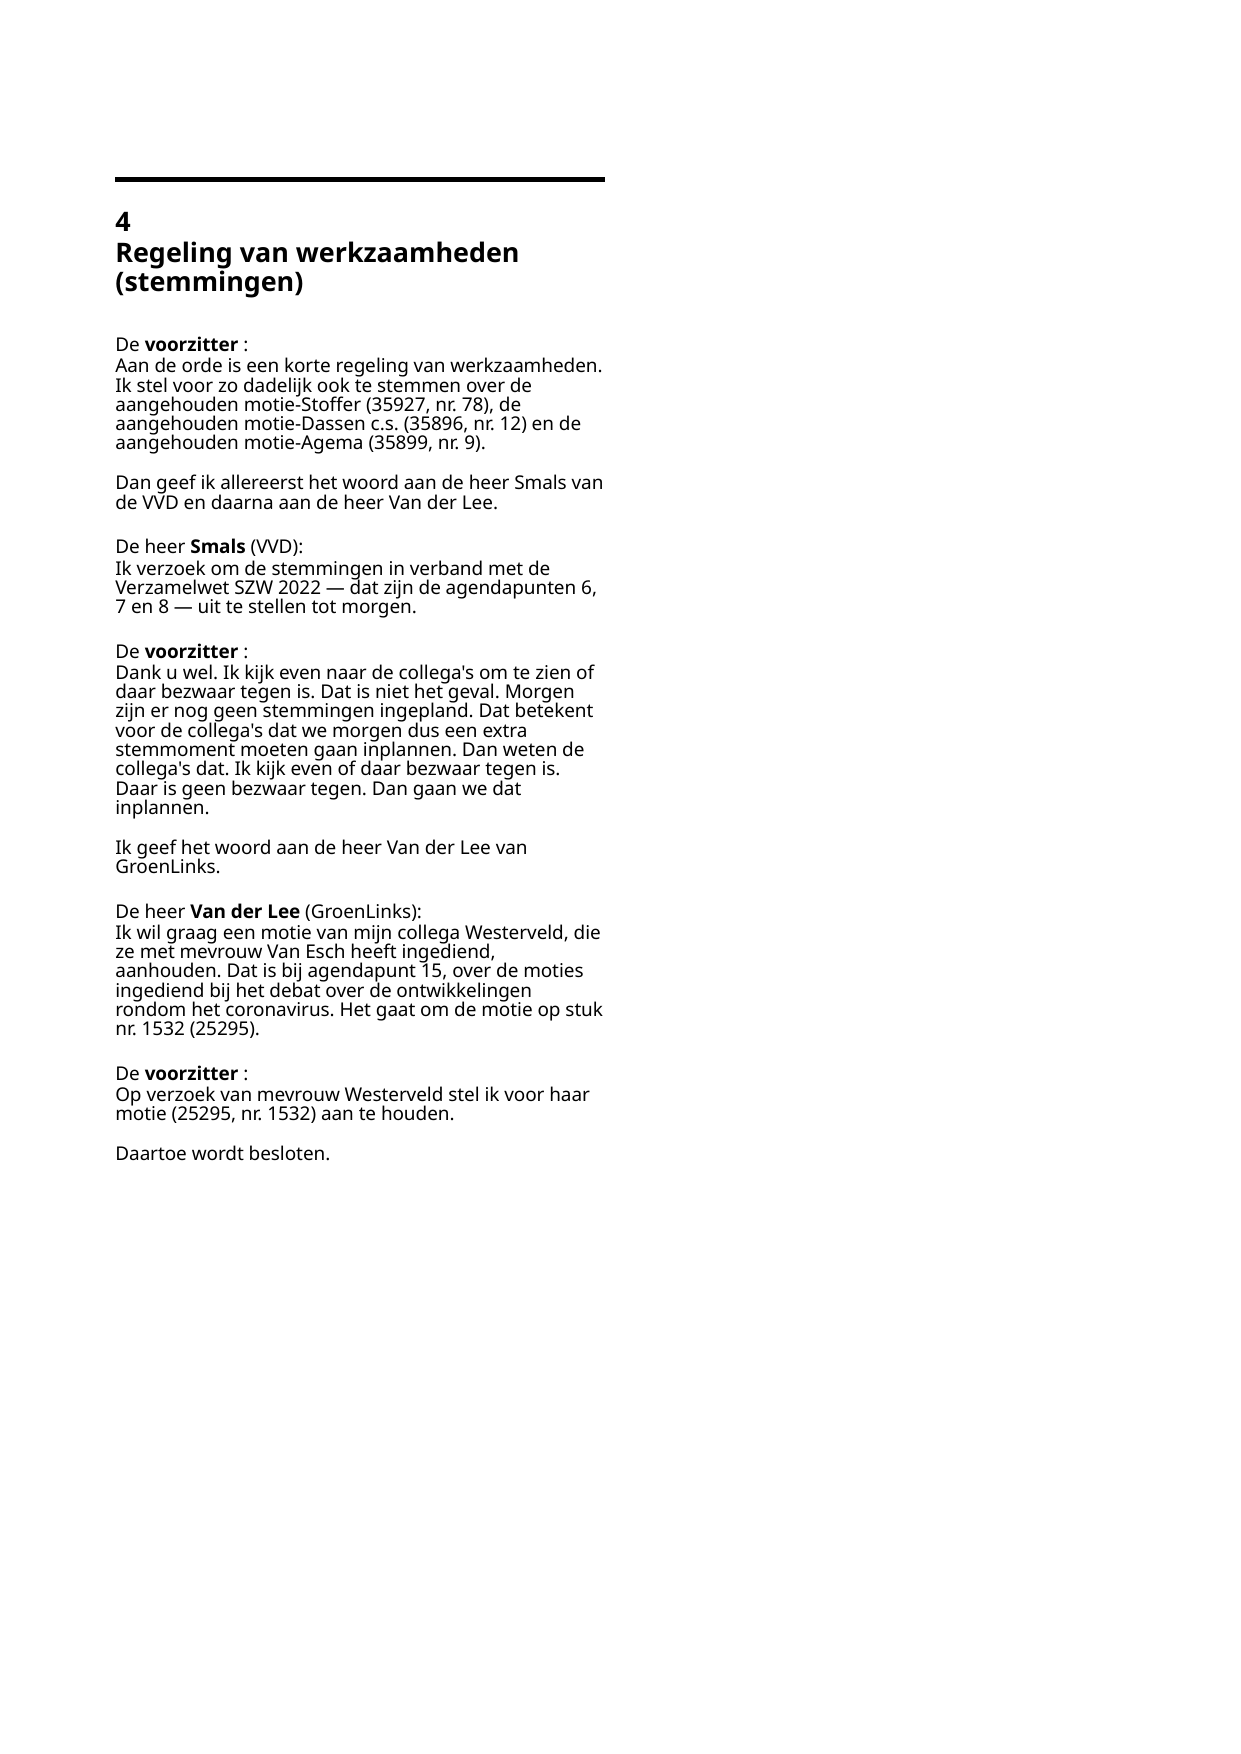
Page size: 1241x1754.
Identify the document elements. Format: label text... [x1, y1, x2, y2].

text Aan de orde is een korte regeling van werkzaamheden. Ik stel voor zo dadelijk ook te stemmen over de aangehouden motie-Stoffer (35927, nr. 78), de aangehouden motie-Dassen c.s. (35896, nr. 12) en de aangehouden motie-Agema (35899, nr. 9). [115, 357, 605, 454]
text De voorzitter : [115, 332, 605, 357]
text De voorzitter : [115, 1060, 605, 1086]
text Daartoe wordt besloten. [115, 1145, 605, 1164]
text Ik wil graag een motie van mijn collega Westerveld, die ze met mevrouw Van Esch heeft ingediend, aanhouden. Dat is bij agendapunt 15, over de moties ingediend bij het debat over de ontwikkelingen rondom het coronavirus. Het gaat om de motie op stuk nr. 1532 (25295). [115, 924, 605, 1039]
text Ik verzoek om de stemmingen in verband met de Verzamelwet SZW 2022 — dat zijn de agendapunten 6, 7 en 8 — uit te stellen tot morgen. [115, 559, 605, 617]
text Op verzoek van mevrouw Westerveld stel ik voor haar motie (25295, nr. 1532) aan te houden. [115, 1086, 605, 1124]
text De heer Smals (VVD): [115, 534, 605, 559]
text De voorzitter : [115, 638, 605, 664]
text Dan geef ik allereerst het woord aan de heer Smals van de VVD en daarna aan de heer Van der Lee. [115, 474, 605, 513]
text Ik geef het woord aan de heer Van der Lee van GroenLinks. [115, 839, 605, 877]
text Dank u wel. Ik kijk even naar de collega's om te zien of daar bezwaar tegen is. Dat is niet het geval. Morgen zijn er nog geen stemmingen ingepland. Dat betekent voor de collega's dat we morgen dus een extra stemmoment moeten gaan inplannen. Dan weten de collega's dat. Ik kijk even of daar bezwaar tegen is. Daar is geen bezwaar tegen. Dan gaan we dat inplannen. [115, 664, 605, 818]
text Regeling van werkzaamheden (stemmingen) [115, 239, 605, 312]
text 4 [115, 203, 605, 239]
text De heer Van der Lee (GroenLinks): [115, 898, 605, 924]
